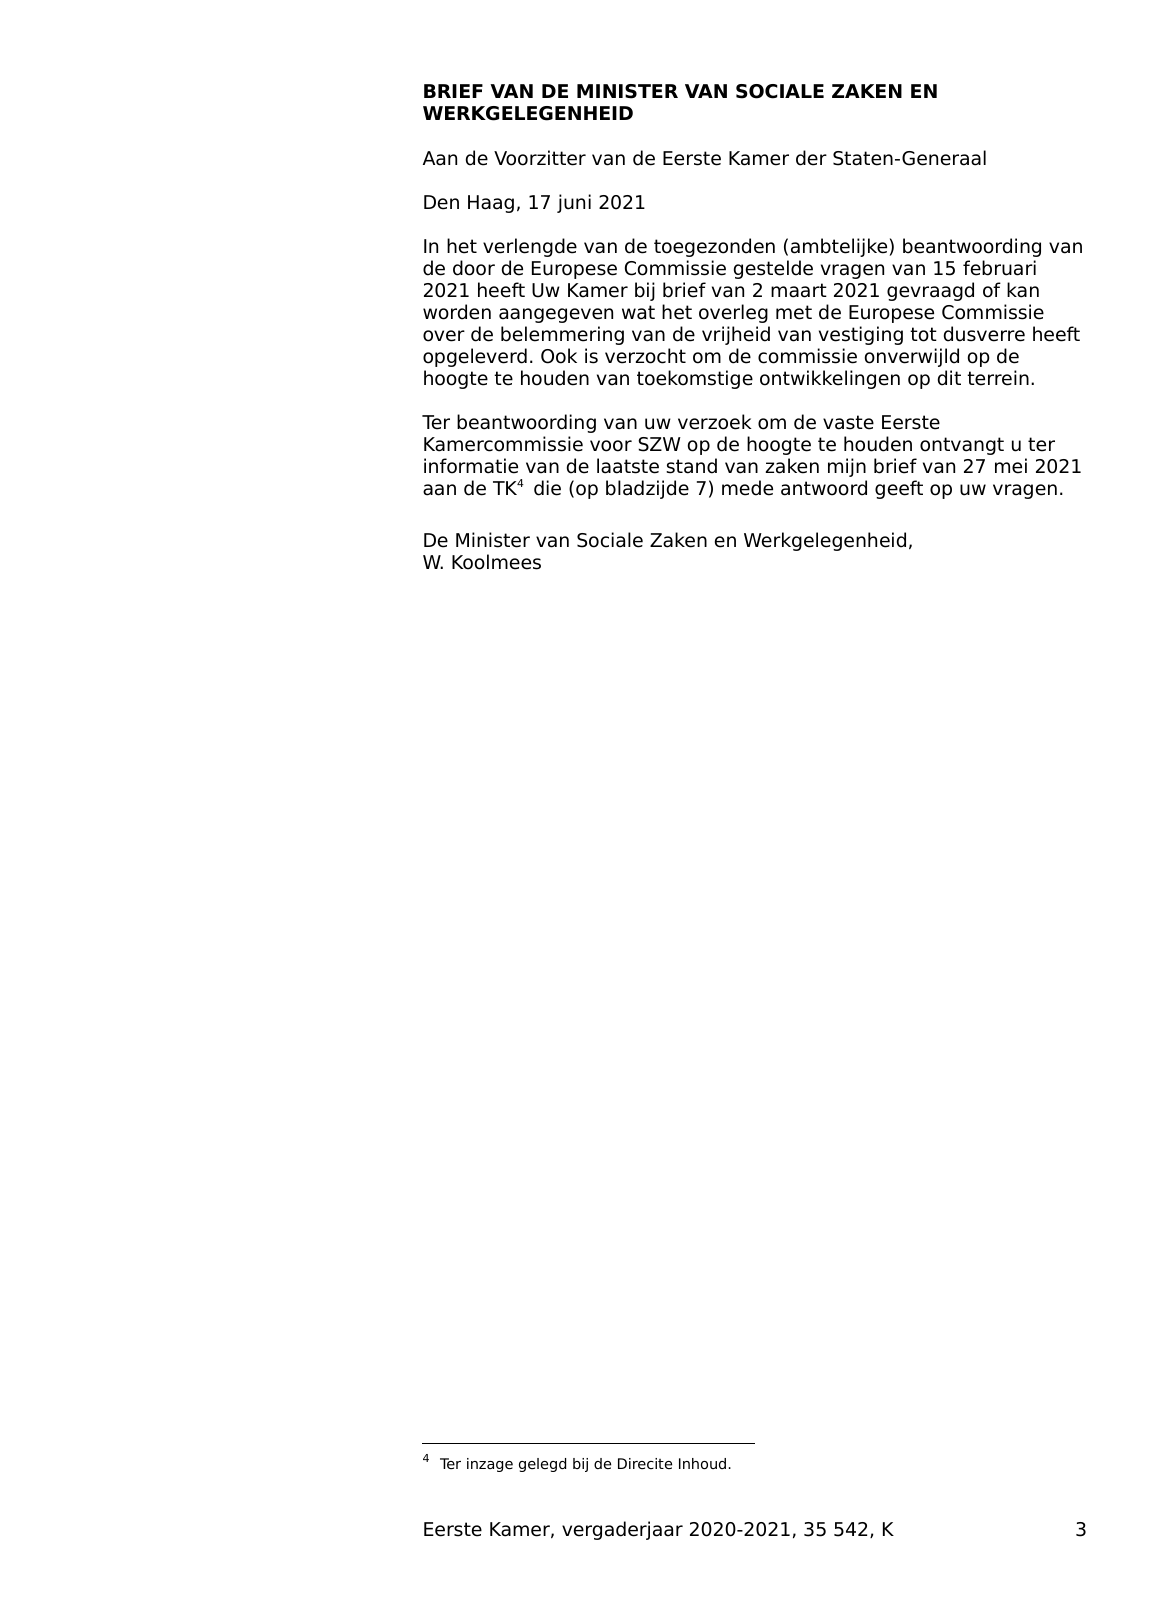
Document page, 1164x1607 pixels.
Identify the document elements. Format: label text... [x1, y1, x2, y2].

text De Minister van Sociale Zaken en Werkgelegenheid, W. Koolmees [422, 530, 1087, 574]
text In het verlengde van de toegezonden (ambtelijke) beantwoording van de door de Europese Commissie gestelde vragen van 15 februari 2021 heeft Uw Kamer bij brief van 2 maart 2021 gevraagd of kan worden aangegeven wat het overleg met de Europese Commissie over de belemmering van de vrijheid van vestiging tot dusverre heeft opgeleverd. Ook is verzocht om de commissie onverwijld op de hoogte te houden van toekomstige ontwikkelingen op dit terrein. [422, 236, 1087, 389]
text Aan de Voorzitter van de Eerste Kamer der Staten-Generaal [422, 147, 1087, 169]
text Den Haag, 17 juni 2021 [422, 192, 1087, 213]
text Ter inzage gelegd bij de Direcite Inhoud. [422, 1452, 1087, 1474]
text Ter beantwoording van uw verzoek om de vaste Eerste Kamercommissie voor SZW op de hoogte te houden ontvangt u ter informatie van de laatste stand van zaken mijn brief van 27 mei 2021 aan de TK die (op bladzijde 7) mede antwoord geeft op uw vragen. [422, 412, 1087, 500]
subtitle BRIEF VAN DE MINISTER VAN SOCIALE ZAKEN EN WERKGELEGENHEID [422, 81, 1087, 125]
